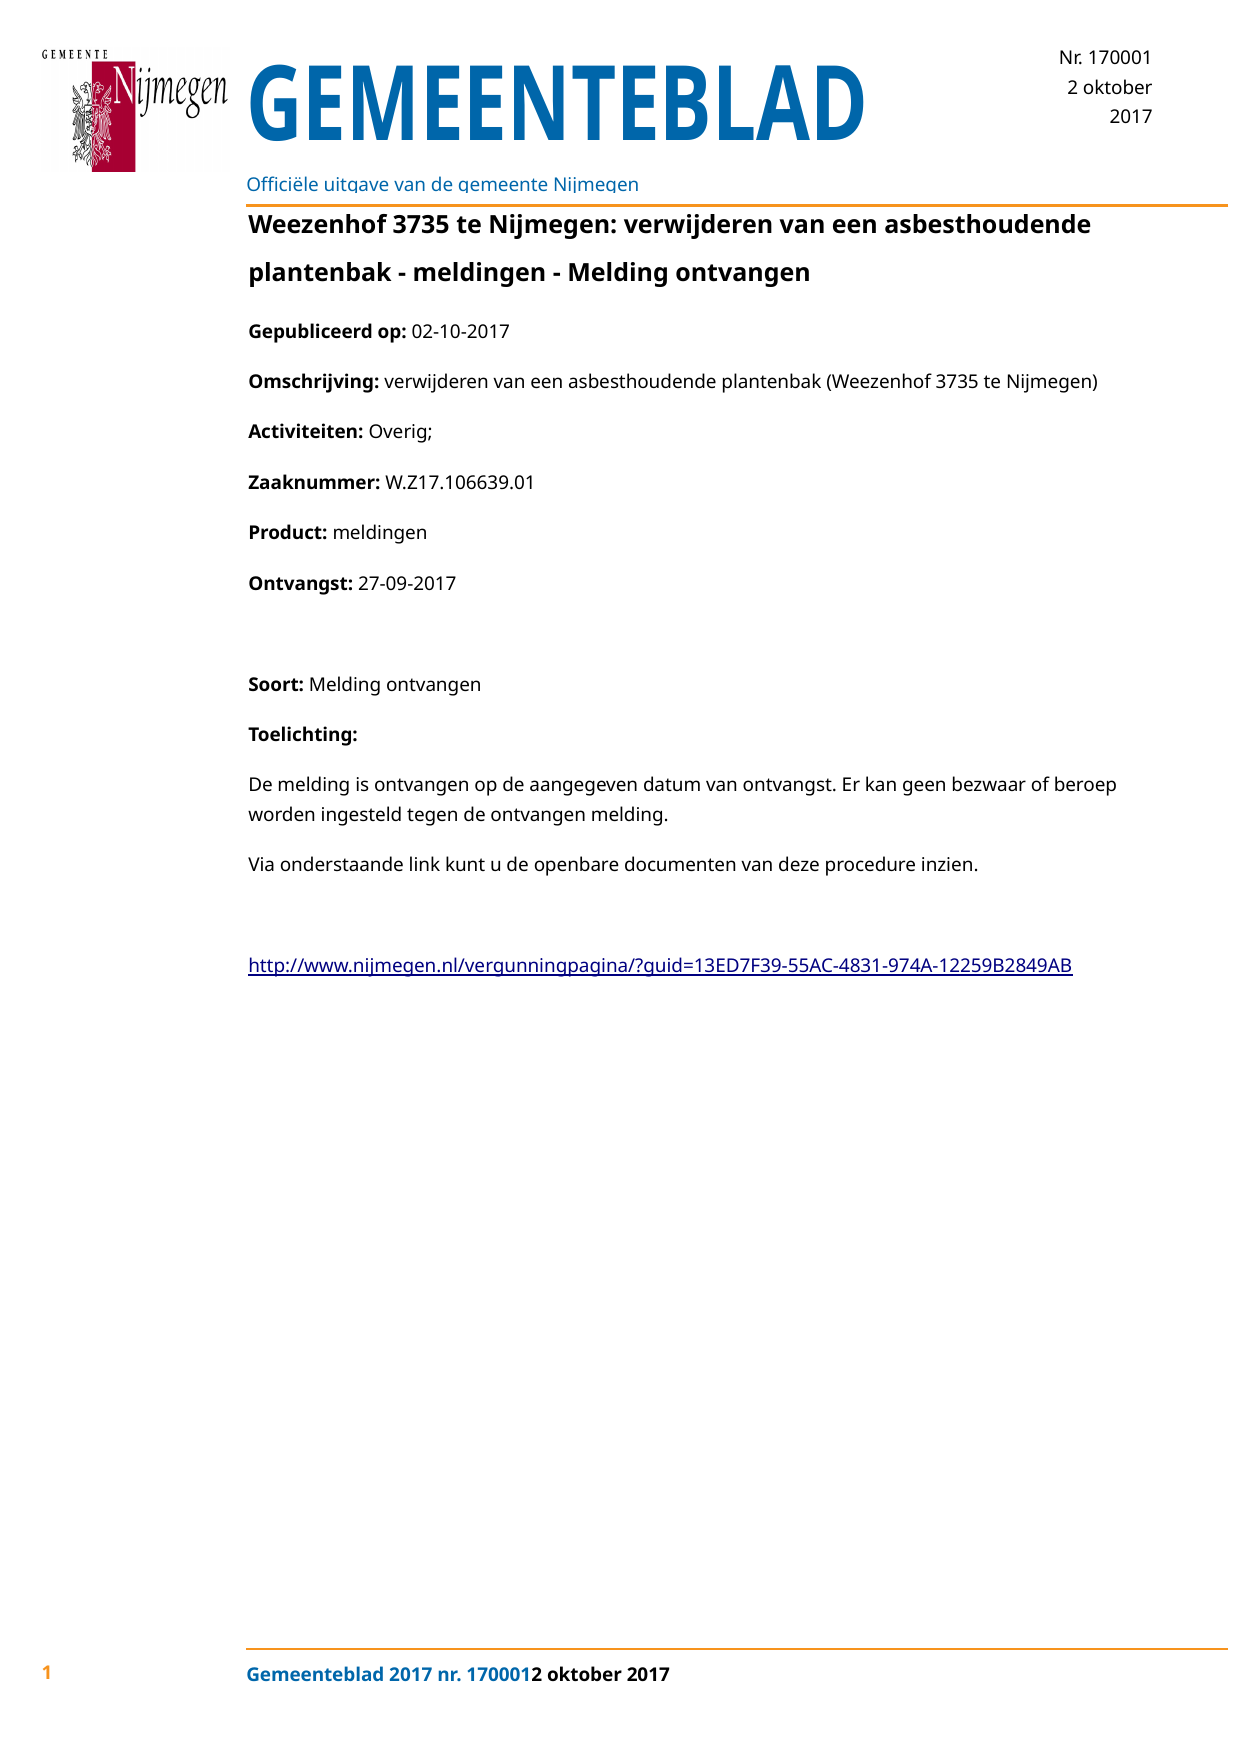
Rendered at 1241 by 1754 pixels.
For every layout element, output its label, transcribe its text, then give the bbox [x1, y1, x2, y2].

text Weezenhof 3735 te Nijmegen: verwijderen van een asbesthoudende plantenbak - meldingen - Melding ontvangen [248, 207, 1152, 288]
text Zaaknummer: W.Z17.106639.01 [248, 469, 1152, 495]
text http://www.nijmegen.nl/vergunningpagina/?guid=13ED7F39-55AC-4831-974A-12259B2849AB [248, 952, 1152, 978]
text Ontvangst: 27-09-2017 [248, 570, 1152, 596]
text Omschrijving: verwijderen van een asbesthoudende plantenbak (Weezenhof 3735 te Nijmegen) [248, 368, 1152, 394]
text Toelichting: [248, 721, 1152, 747]
text Activiteiten: Overig; [248, 419, 1152, 444]
text Gepubliceerd op: 02-10-2017 [248, 318, 1152, 344]
text Product: meldingen [248, 519, 1152, 545]
text Via onderstaande link kunt u de openbare documenten van deze procedure inzien. [248, 852, 1152, 877]
text Soort: Melding ontvangen [248, 671, 1152, 697]
picture [41, 47, 231, 172]
text De melding is ontvangen op de aangegeven datum van ontvangst. Er kan geen bezwaar of beroep worden ingesteld tegen de ontvangen melding. [248, 772, 1152, 827]
